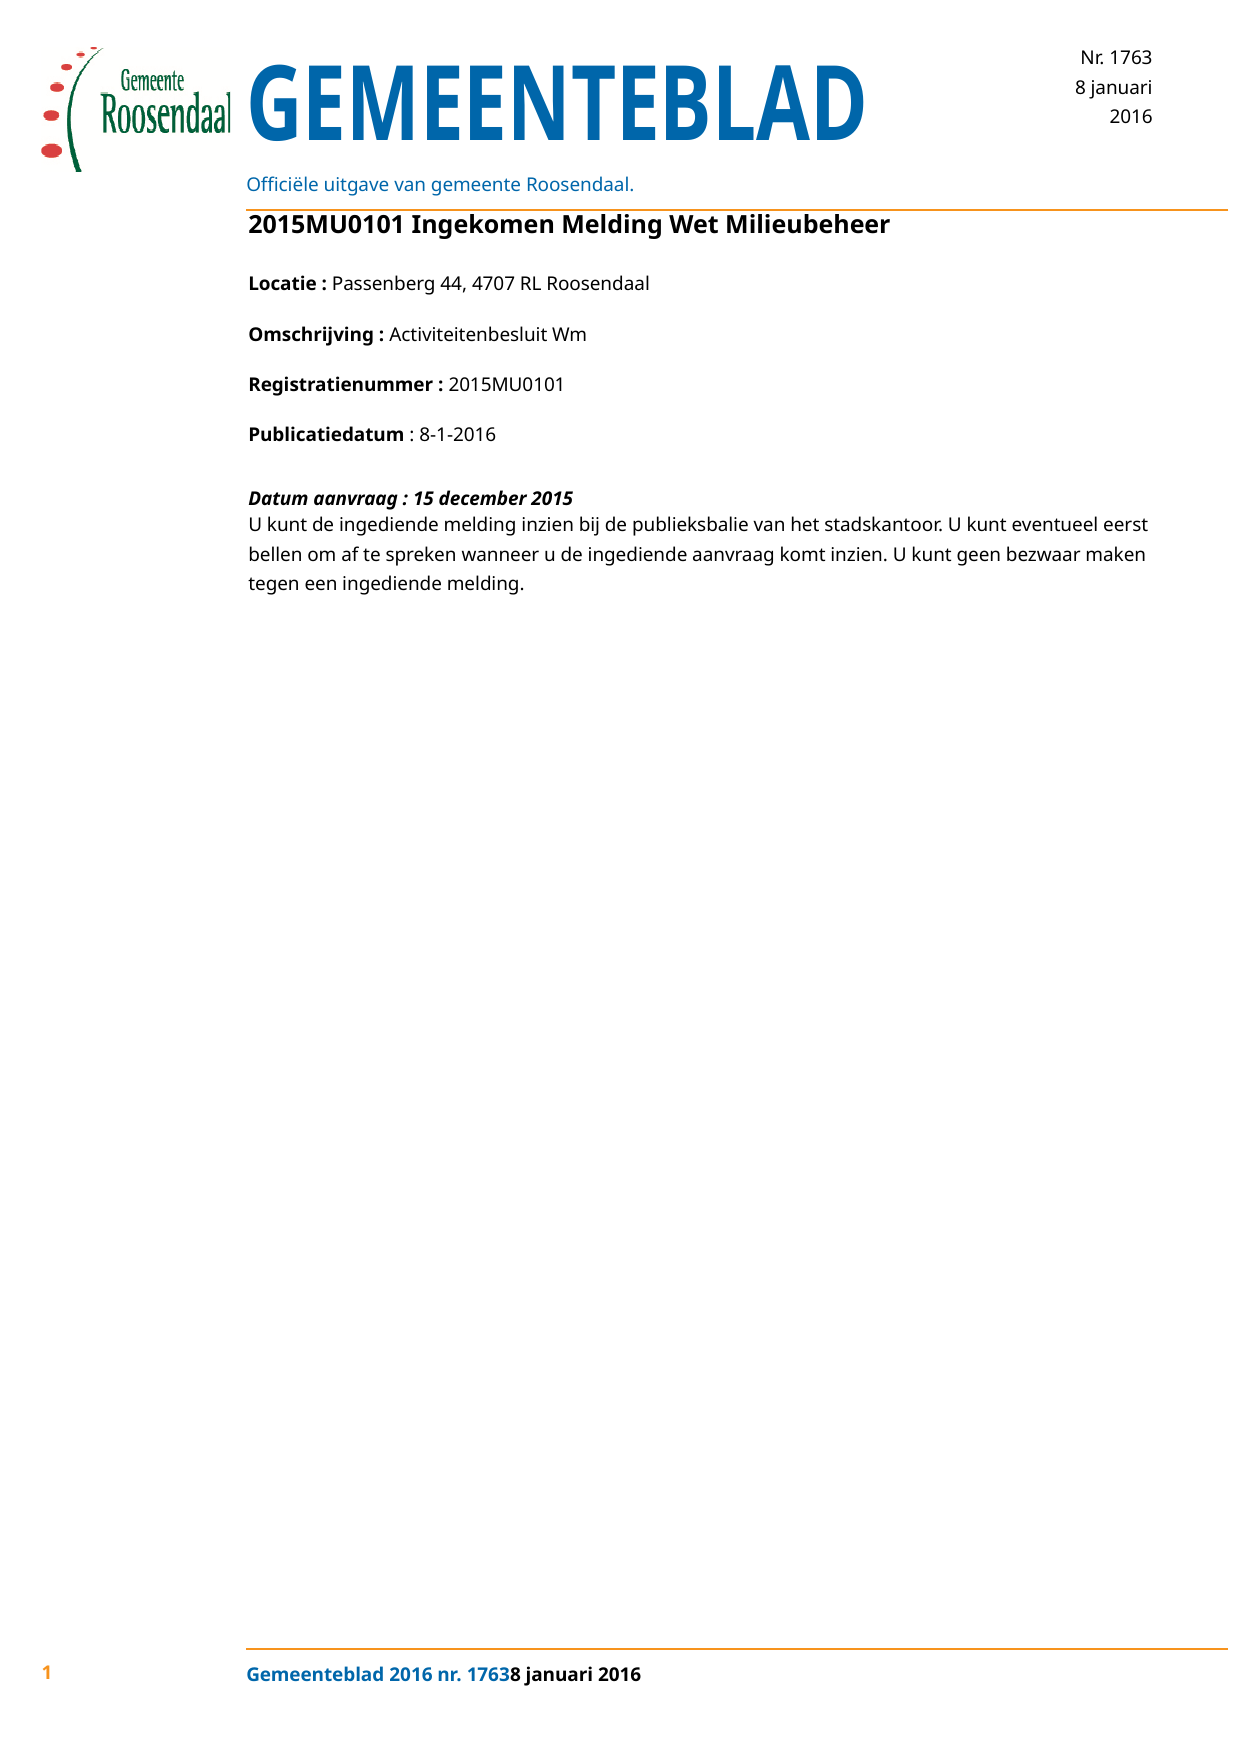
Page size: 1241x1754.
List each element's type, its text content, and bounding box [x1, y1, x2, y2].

picture [41, 47, 231, 172]
text 2015MU0101 Ingekomen Melding Wet Milieubeheer [248, 211, 1152, 241]
text Locatie : Passenberg 44, 4707 RL Roosendaal [248, 270, 1152, 296]
text Publicatiedatum : 8-1-2016 [248, 422, 1152, 447]
text Registratienummer : 2015MU0101 [248, 371, 1152, 397]
text Datum aanvraag : 15 december 2015 [248, 486, 1152, 511]
text U kunt de ingediende melding inzien bij de publieksbalie van het stadskantoor. U kunt eventueel eerst bellen om af te spreken wanneer u de ingediende aanvraag komt inzien. U kunt geen bezwaar maken tegen een ingediende melding. [248, 511, 1152, 596]
text Omschrijving : Activiteitenbesluit Wm [248, 321, 1152, 346]
